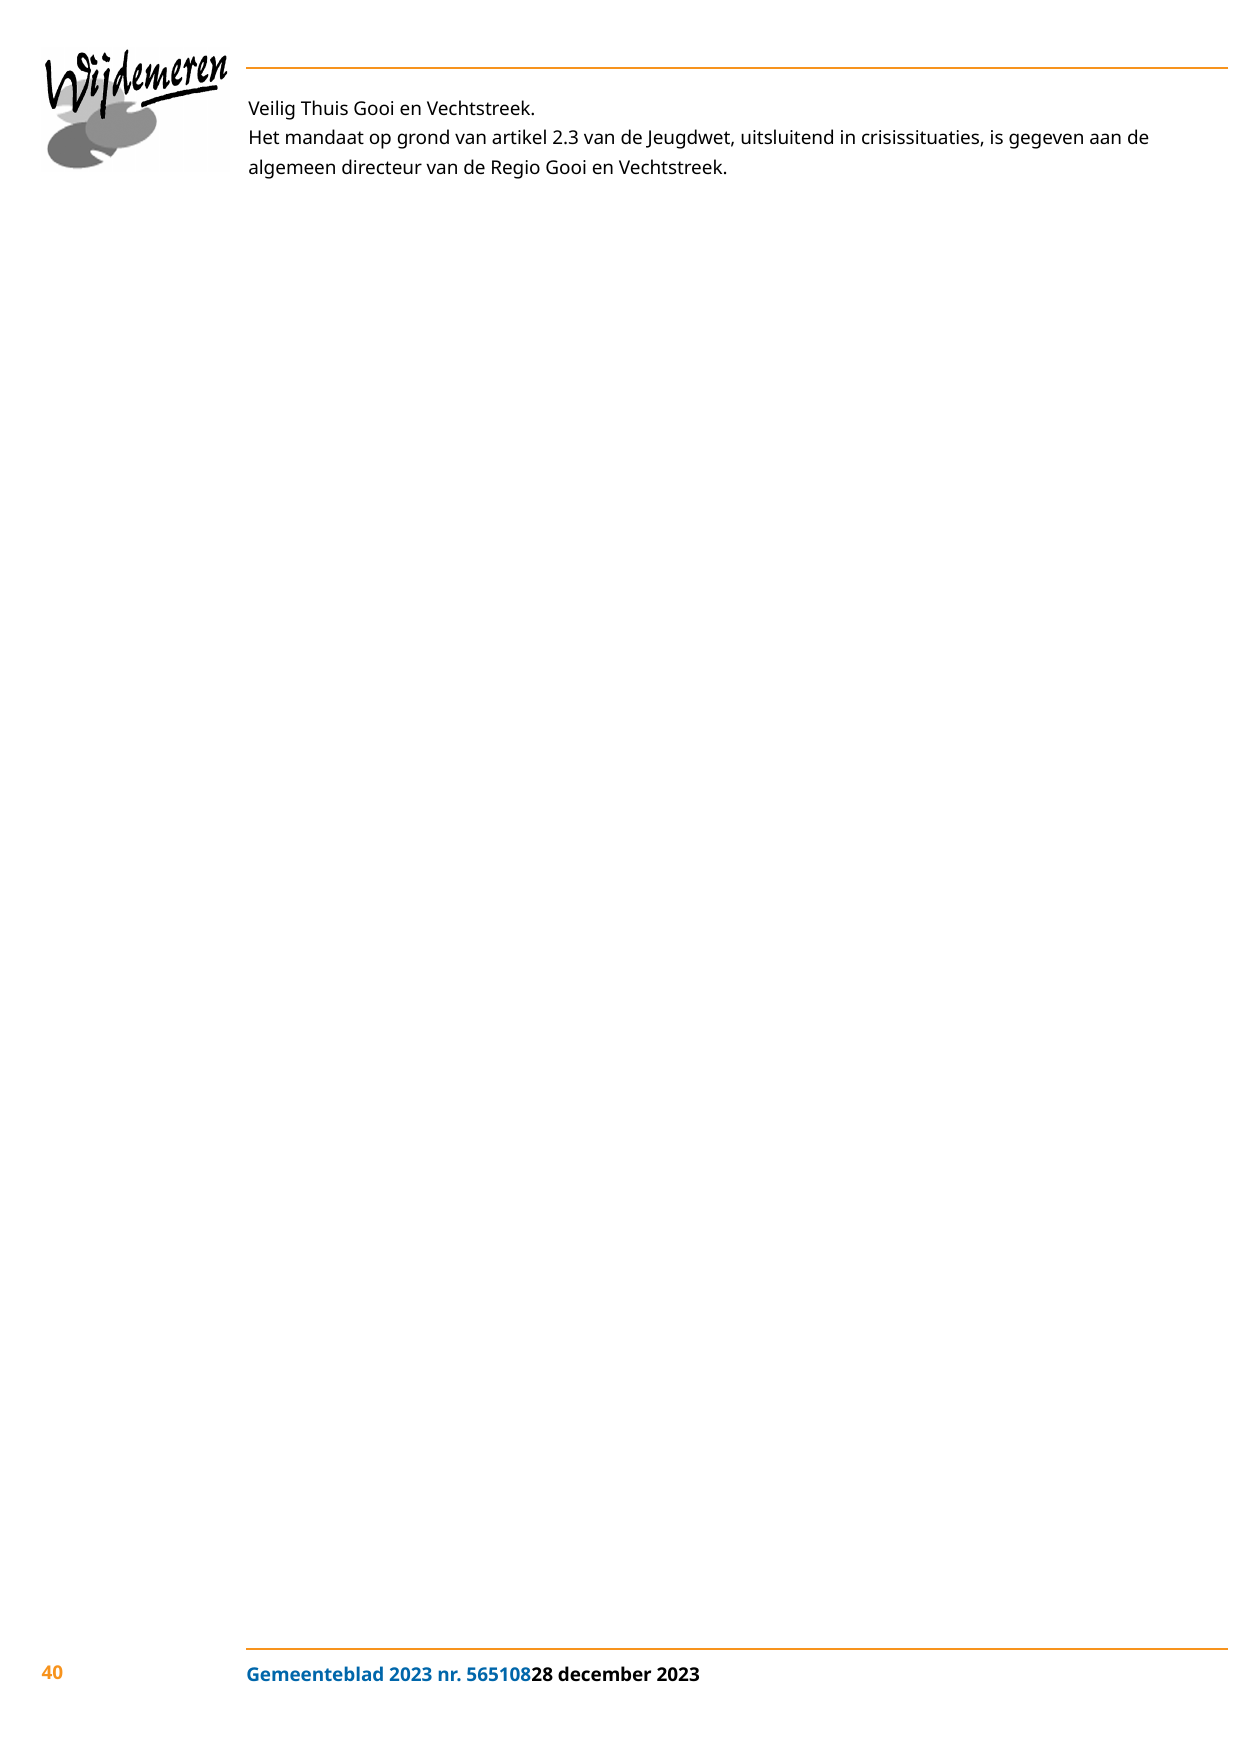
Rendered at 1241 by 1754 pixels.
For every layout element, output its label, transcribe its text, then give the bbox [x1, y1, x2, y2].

text Het mandaat op grond van artikel 2.3 van de Jeugdwet, uitsluitend in crisissituaties, is gegeven aan de algemeen directeur van de Regio Gooi en Vechtstreek. [248, 124, 1152, 180]
picture [41, 47, 231, 172]
text Veilig Thuis Gooi en Vechtstreek. [248, 95, 1152, 121]
